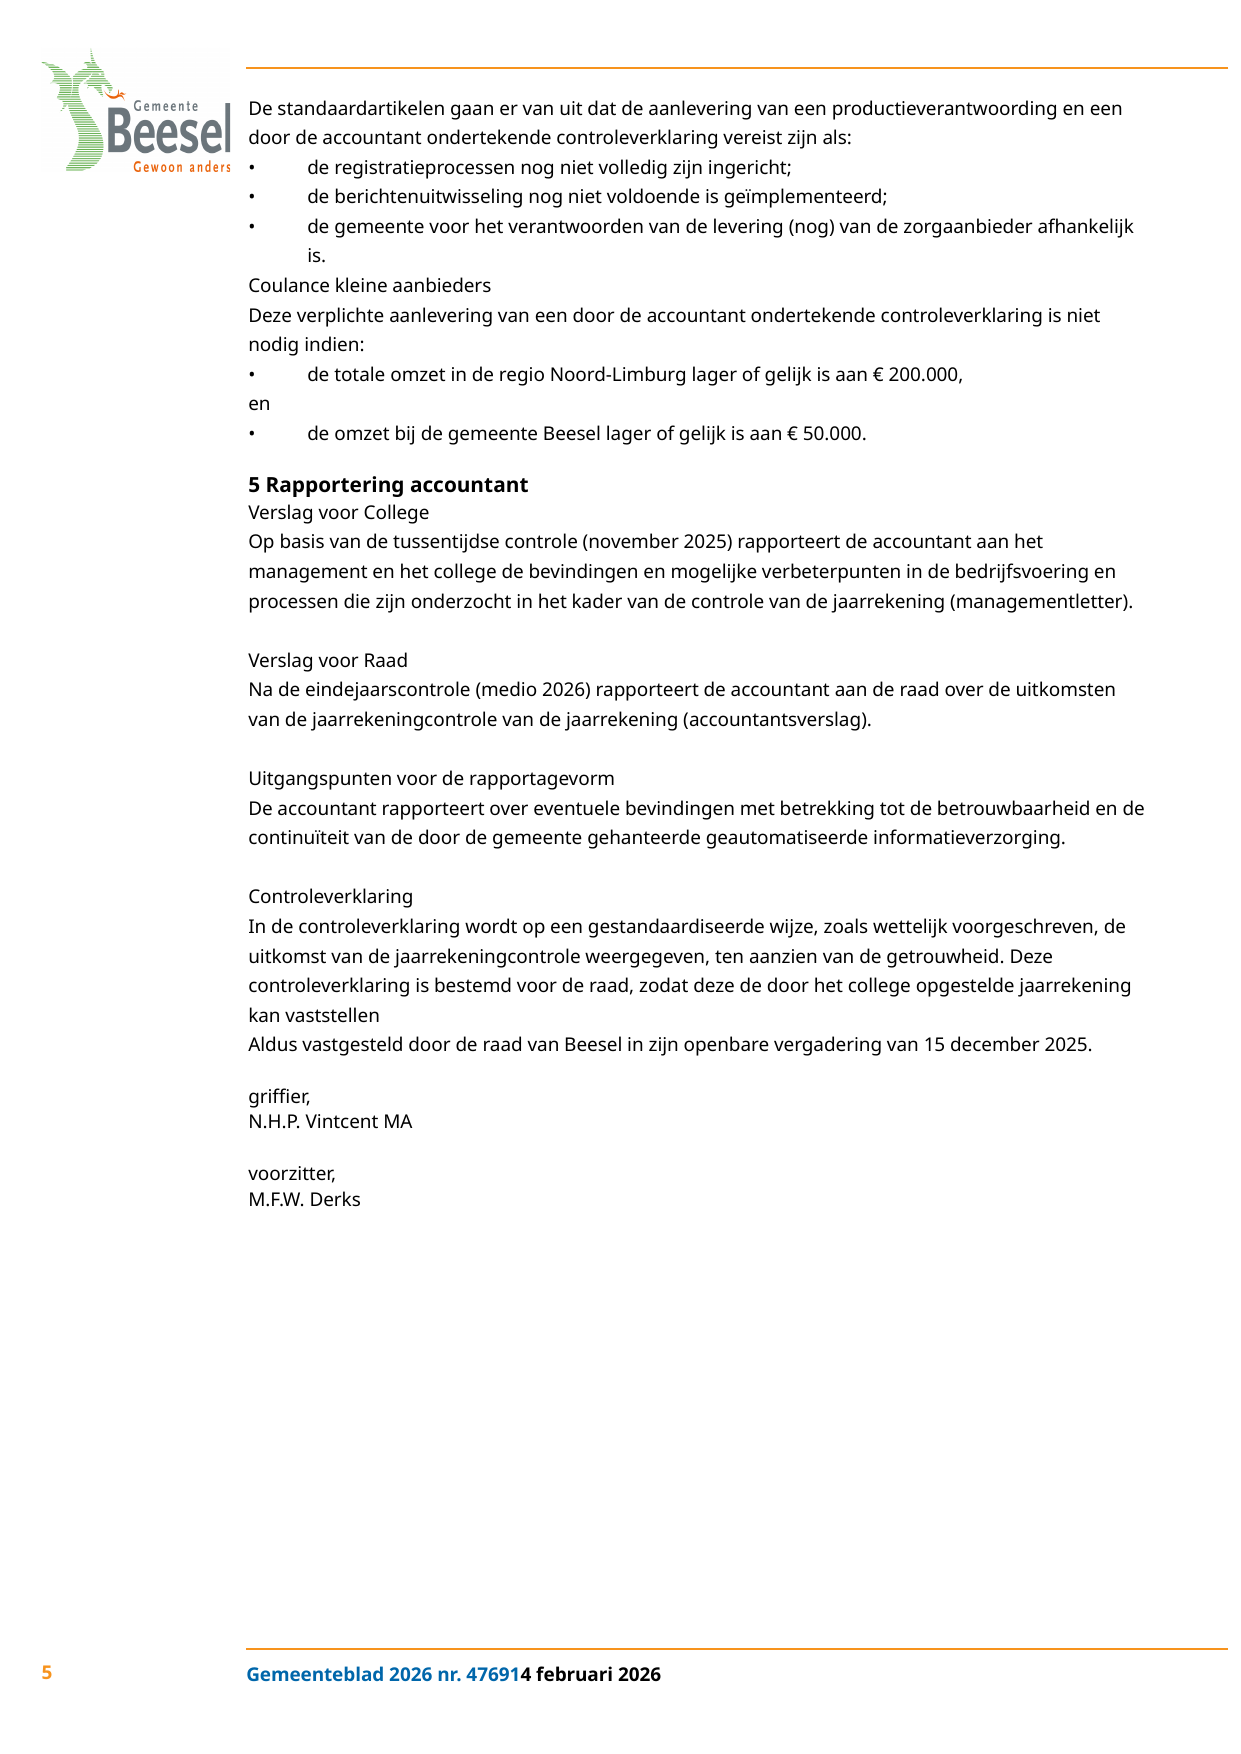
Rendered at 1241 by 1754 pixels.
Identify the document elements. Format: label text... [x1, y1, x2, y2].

text M.F.W. Derks [248, 1186, 1152, 1212]
list de omzet bij de gemeente Beesel lager of gelijk is aan € 50.000. [248, 420, 1152, 446]
text N.H.P. Vintcent MA [248, 1109, 1152, 1134]
text Verslag voor College [248, 499, 1152, 525]
text Uitgangspunten voor de rapportagevorm [248, 765, 1152, 791]
text De standaardartikelen gaan er van uit dat de aanlevering van een productieverantwoording en een door de accountant ondertekende controleverklaring vereist zijn als: [248, 95, 1152, 150]
text Aldus vastgesteld door de raad van Beesel in zijn openbare vergadering van 15 december 2025. [248, 1032, 1152, 1057]
text voorzitter, [248, 1160, 1152, 1186]
list de berichtenuitwisseling nog niet voldoende is geïmplementeerd; [248, 183, 1152, 209]
text Controleverklaring [248, 884, 1152, 909]
text Deze verplichte aanlevering van een door de accountant ondertekende controleverklaring is niet nodig indien: [248, 302, 1152, 357]
list de gemeente voor het verantwoorden van de levering (nog) van de zorgaanbieder afhankelijk is. [248, 213, 1152, 268]
text Coulance kleine aanbieders [248, 272, 1152, 298]
text Op basis van de tussentijdse controle (november 2025) rapporteert de accountant aan het management en het college de bevindingen en mogelijke verbeterpunten in de bedrijfsvoering en processen die zijn onderzocht in het kader van de controle van de jaarrekening (managementletter). [248, 529, 1152, 613]
picture [41, 47, 231, 172]
text In de controleverklaring wordt op een gestandaardiseerde wijze, zoals wettelijk voorgeschreven, de uitkomst van de jaarrekeningcontrole weergegeven, ten aanzien van de getrouwheid. Deze controleverklaring is bestemd voor de raad, zodat deze de door het college opgestelde jaarrekening kan vaststellen [248, 913, 1152, 1028]
list de totale omzet in de regio Noord-Limburg lager of gelijk is aan € 200.000, [248, 361, 1152, 387]
text griffier, [248, 1083, 1152, 1109]
list de registratieprocessen nog niet volledig zijn ingericht; [248, 154, 1152, 180]
text Na de eindejaarscontrole (medio 2026) rapporteert de accountant aan de raad over de uitkomsten van de jaarrekeningcontrole van de jaarrekening (accountantsverslag). [248, 677, 1152, 732]
text en [248, 391, 1152, 416]
text Verslag voor Raad [248, 647, 1152, 673]
text 5 Rapportering accountant [248, 471, 1152, 499]
text De accountant rapporteert over eventuele bevindingen met betrekking tot de betrouwbaarheid en de continuïteit van de door de gemeente gehanteerde geautomatiseerde informatieverzorging. [248, 795, 1152, 850]
